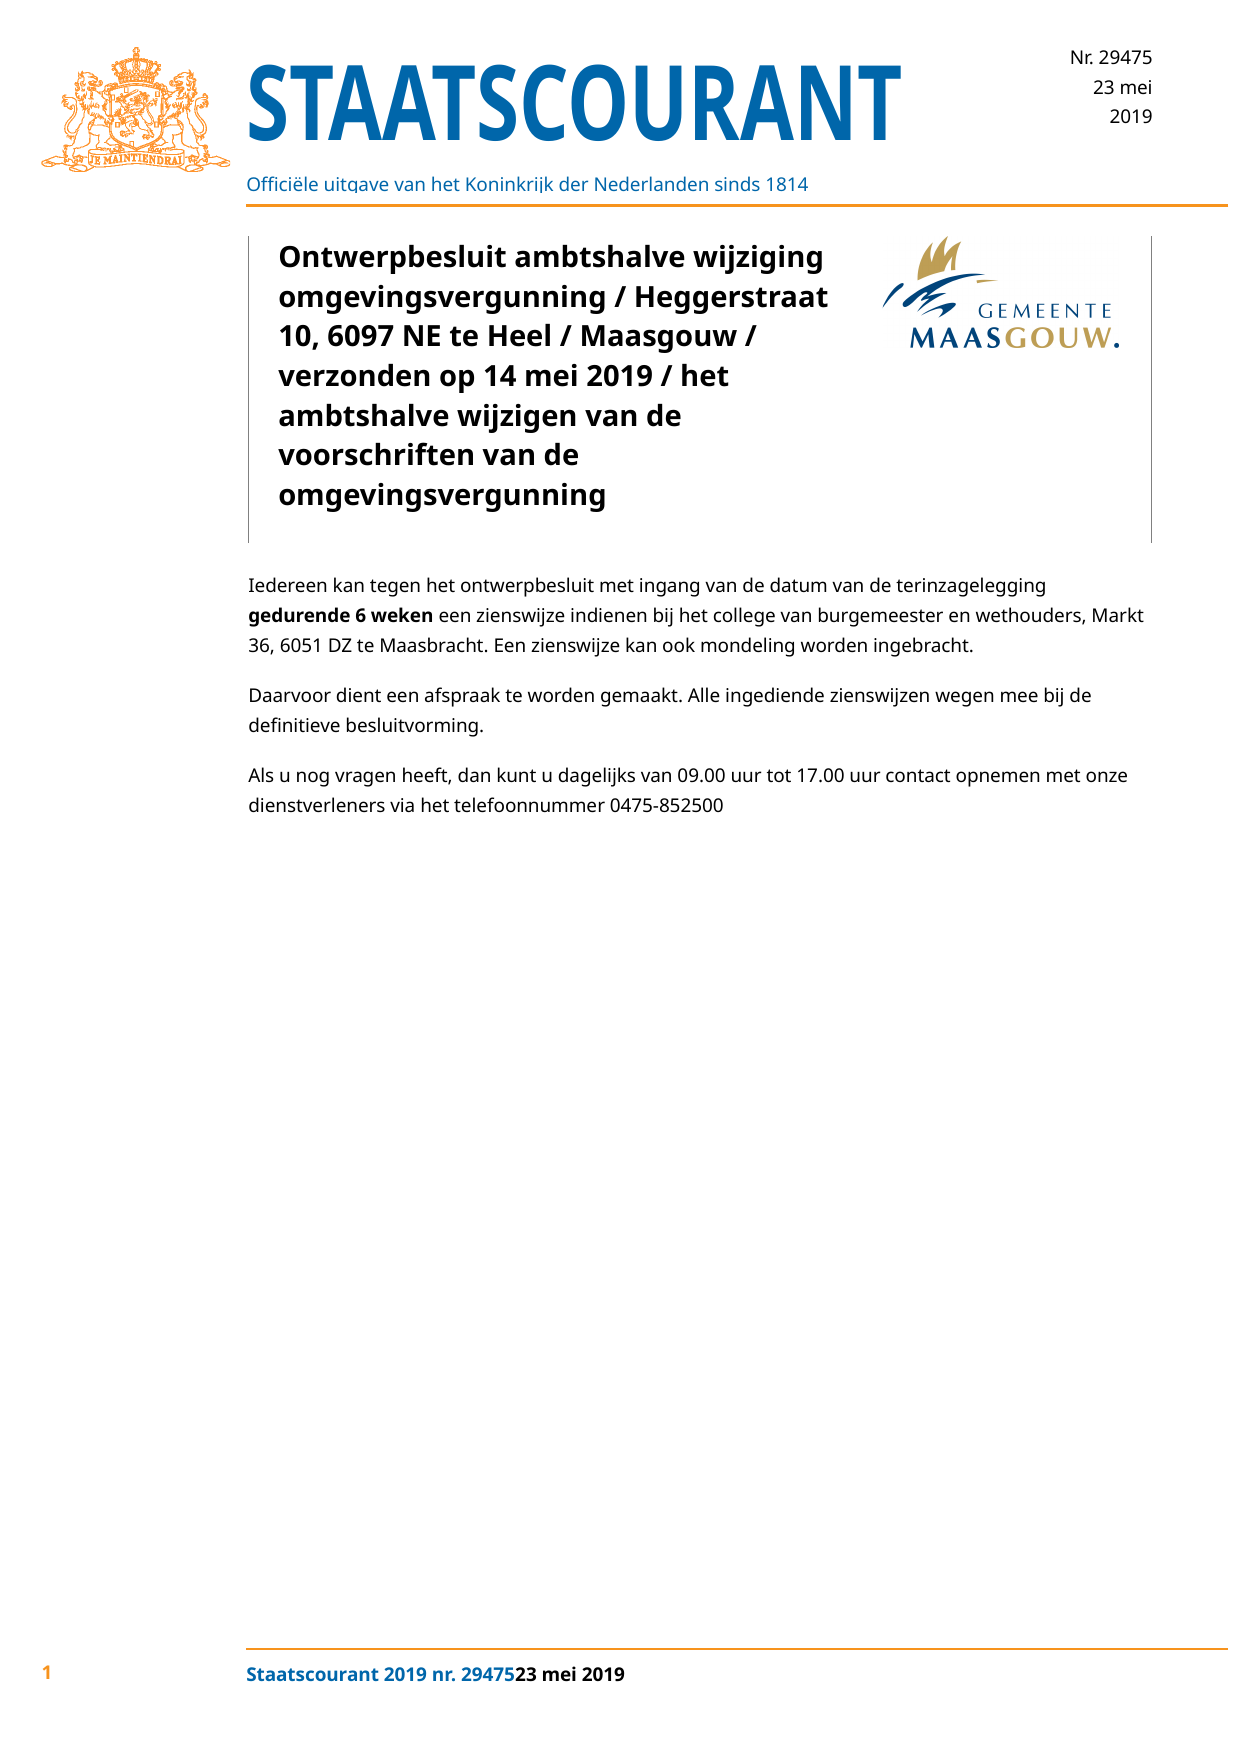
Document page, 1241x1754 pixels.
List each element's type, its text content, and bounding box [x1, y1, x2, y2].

picture [41, 47, 231, 172]
text Als u nog vragen heeft, dan kunt u dagelijks van 09.00 uur tot 17.00 uur contact opnemen met onze dienstverleners via het telefoonnummer 0475-852500 [248, 762, 1152, 818]
text Daarvoor dient een afspraak te worden gemaakt. Alle ingediende zienswijzen wegen mee bij de definitieve besluitvorming. [248, 682, 1152, 738]
text Iedereen kan tegen het ontwerpbesluit met ingang van de datum van de terinzagelegging gedurende 6 weken een zienswijze indienen bij het college van burgemeester en wethouders, Markt 36, 6051 DZ te Maasbracht. Een zienswijze kan ook mondeling worden ingebracht. [248, 573, 1152, 658]
picture [882, 236, 1119, 348]
table_header Ontwerpbesluit ambtshalve wijziging omgevingsvergunning / Heggerstraat 10, 6097 NE te Heel / Maasgouw / verzonden op 14 mei 2019 / het ambtshalve wijzigen van de voorschriften van de omgevingsvergunning [249, 236, 850, 543]
table_header [850, 236, 1151, 543]
